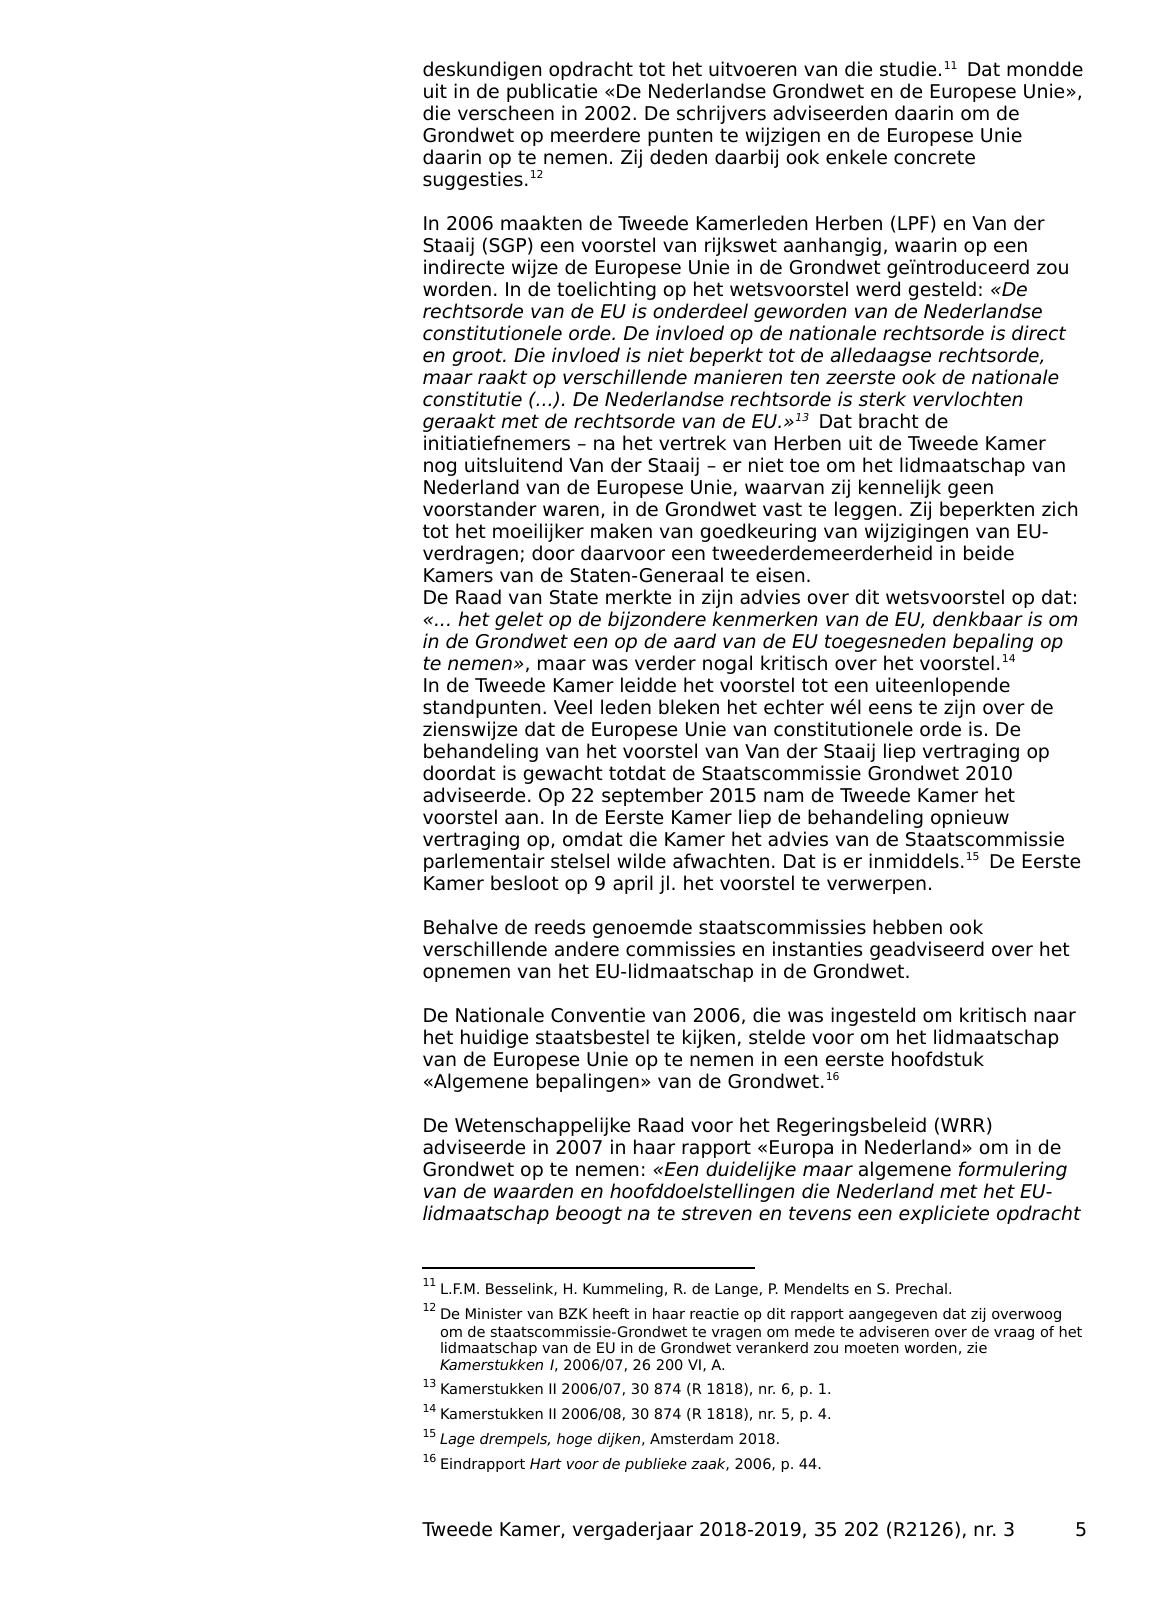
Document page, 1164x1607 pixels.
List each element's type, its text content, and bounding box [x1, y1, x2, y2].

text deskundigen opdracht tot het uitvoeren van die studie. Dat mondde uit in de publicatie «De Nederlandse Grondwet en de Europese Unie», die verscheen in 2002. De schrijvers adviseerden daarin om de Grondwet op meerdere punten te wijzigen en de Europese Unie daarin op te nemen. Zij deden daarbij ook enkele concrete suggesties. [422, 59, 1087, 191]
text De Wetenschappelijke Raad voor het Regeringsbeleid (WRR) adviseerde in 2007 in haar rapport «Europa in Nederland» om in de Grondwet op te nemen: «Een duidelijke maar algemene formulering van de waarden en hoofddoelstellingen die Nederland met het EU-lidmaatschap beoogt na te streven en tevens een expliciete opdracht [422, 1115, 1087, 1225]
text De Minister van BZK heeft in haar reactie op dit rapport aangegeven dat zij overwoog om de staatscommissie-Grondwet te vragen om mede te adviseren over de vraag of het lidmaatschap van de EU in de Grondwet verankerd zou moeten worden, zie Kamerstukken I, 2006/07, 26 200 VI, A. [422, 1302, 1087, 1374]
text De Nationale Conventie van 2006, die was ingesteld om kritisch naar het huidige staatsbestel te kijken, stelde voor om het lidmaatschap van de Europese Unie op te nemen in een eerste hoofdstuk «Algemene bepalingen» van de Grondwet. [422, 1005, 1087, 1093]
text Kamerstukken II 2006/07, 30 874 (R 1818), nr. 6, p. 1. [422, 1377, 1087, 1399]
text De Raad van State merkte in zijn advies over dit wetsvoorstel op dat: «... het gelet op de bijzondere kenmerken van de EU, denkbaar is om in de Grondwet een op de aard van de EU toegesneden bepaling op te nemen», maar was verder nogal kritisch over het voorstel. [422, 587, 1087, 675]
text In 2006 maakten de Tweede Kamerleden Herben (LPF) en Van der Staaij (SGP) een voorstel van rijkswet aanhangig, waarin op een indirecte wijze de Europese Unie in de Grondwet geïntroduceerd zou worden. In de toelichting op het wetsvoorstel werd gesteld: «De rechtsorde van de EU is onderdeel geworden van de Nederlandse constitutionele orde. De invloed op de nationale rechtsorde is direct en groot. Die invloed is niet beperkt tot de alledaagse rechtsorde, maar raakt op verschillende manieren ten zeerste ook de nationale constitutie (...). De Nederlandse rechtsorde is sterk vervlochten geraakt met de rechtsorde van de EU.» Dat bracht de initiatiefnemers – na het vertrek van Herben uit de Tweede Kamer nog uitsluitend Van der Staaij – er niet toe om het lidmaatschap van Nederland van de Europese Unie, waarvan zij kennelijk geen voorstander waren, in de Grondwet vast te leggen. Zij beperkten zich tot het moeilijker maken van goedkeuring van wijzigingen van EU-verdragen; door daarvoor een tweederdemeerderheid in beide Kamers van de Staten-Generaal te eisen. [422, 213, 1087, 587]
text L.F.M. Besselink, H. Kummeling, R. de Lange, P. Mendelts en S. Prechal. [422, 1277, 1087, 1299]
text Lage drempels, hoge dijken, Amsterdam 2018. [422, 1427, 1087, 1449]
text In de Tweede Kamer leidde het voorstel tot een uiteenlopende standpunten. Veel leden bleken het echter wél eens te zijn over de zienswijze dat de Europese Unie van constitutionele orde is. De behandeling van het voorstel van Van der Staaij liep vertraging op doordat is gewacht totdat de Staatscommissie Grondwet 2010 adviseerde. Op 22 september 2015 nam de Tweede Kamer het voorstel aan. In de Eerste Kamer liep de behandeling opnieuw vertraging op, omdat die Kamer het advies van de Staatscommissie parlementair stelsel wilde afwachten. Dat is er inmiddels. De Eerste Kamer besloot op 9 april jl. het voorstel te verwerpen. [422, 675, 1087, 894]
text Kamerstukken II 2006/08, 30 874 (R 1818), nr. 5, p. 4. [422, 1402, 1087, 1424]
text Behalve de reeds genoemde staatscommissies hebben ook verschillende andere commissies en instanties geadviseerd over het opnemen van het EU-lidmaatschap in de Grondwet. [422, 917, 1087, 983]
text Eindrapport Hart voor de publieke zaak, 2006, p. 44. [422, 1452, 1087, 1474]
